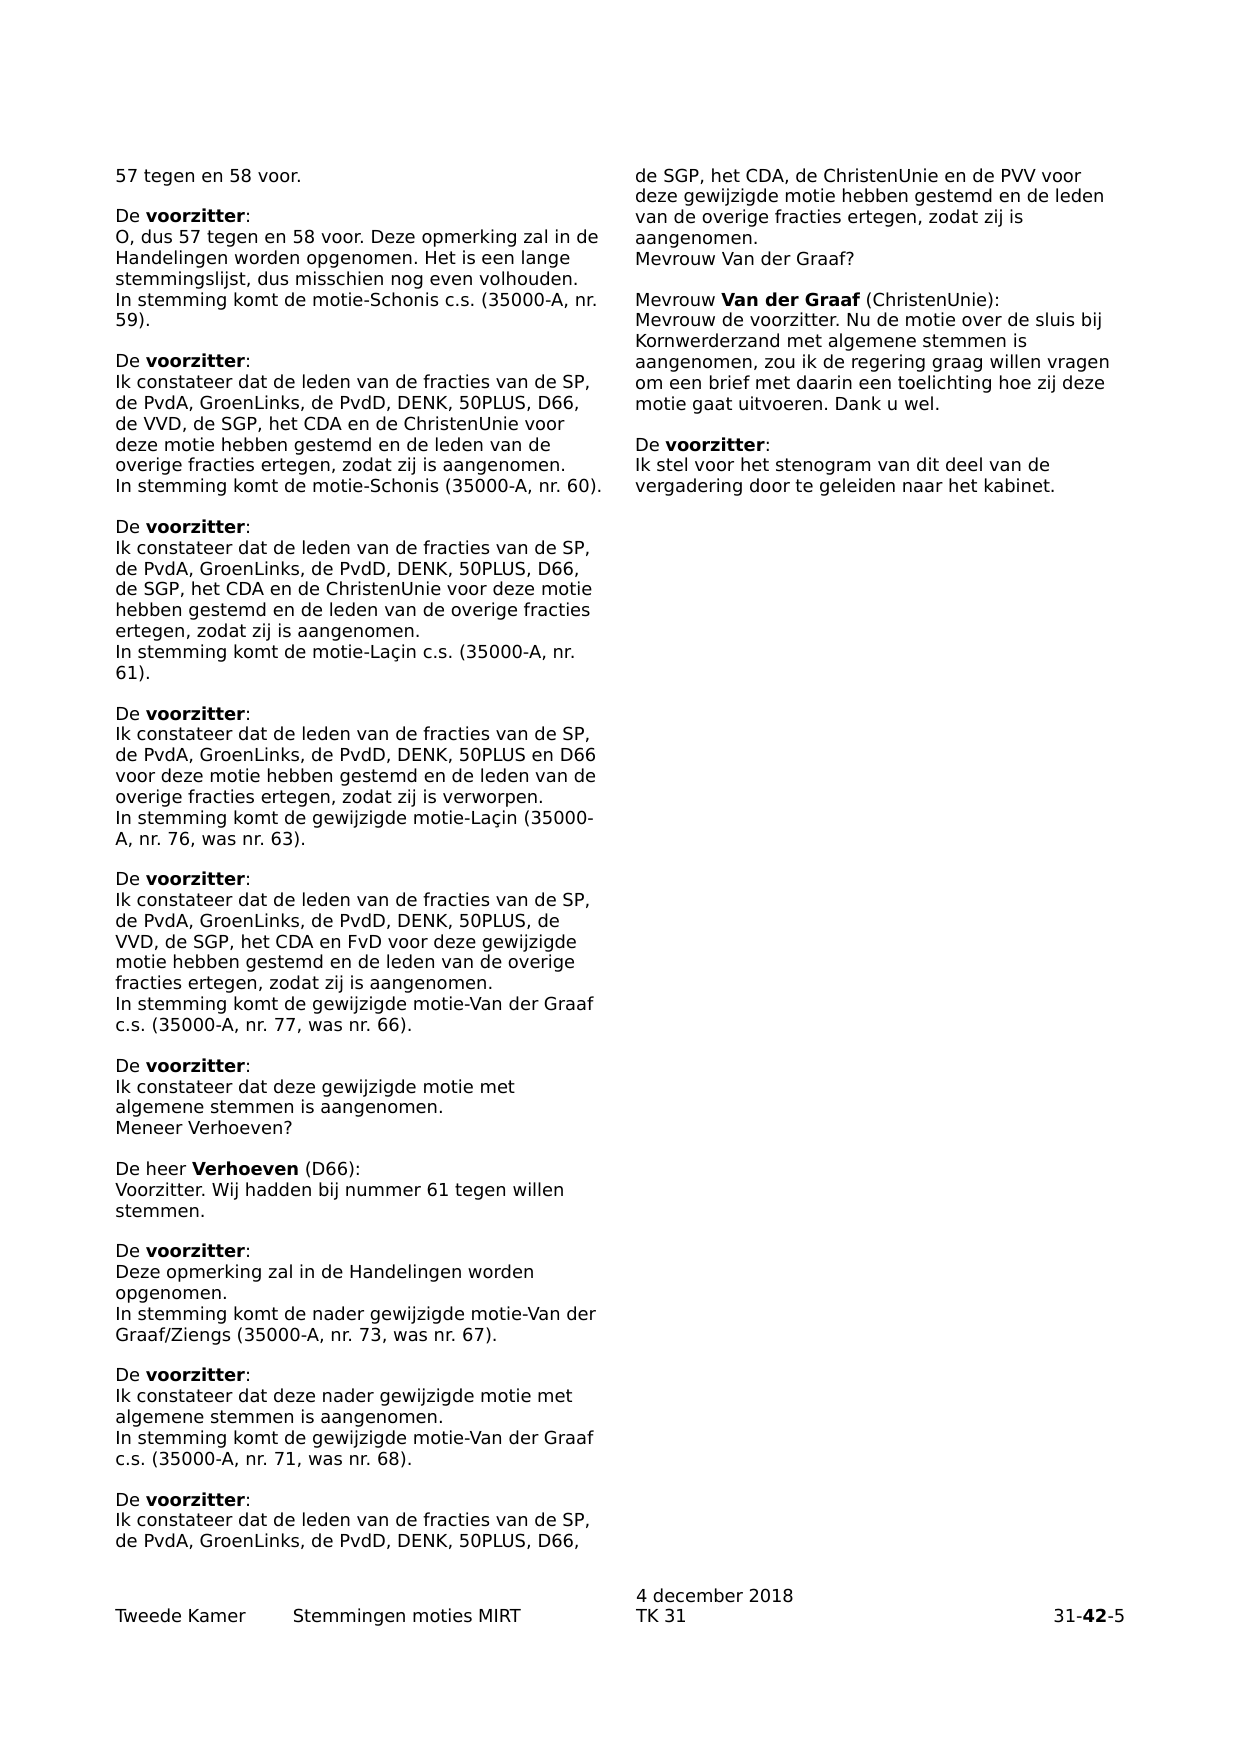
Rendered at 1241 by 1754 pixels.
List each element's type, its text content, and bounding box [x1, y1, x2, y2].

text De voorzitter: [115, 703, 605, 724]
text De voorzitter: [115, 517, 605, 537]
text De voorzitter: [115, 1056, 605, 1076]
text De voorzitter: [115, 1241, 605, 1262]
text Mevrouw Van der Graaf (ChristenUnie): [635, 289, 1125, 310]
text Mevrouw de voorzitter. Nu de motie over de sluis bij Kornwerderzand met algemene stemmen is aangenomen, zou ik de regering graag willen vragen om een brief met daarin een toelichting hoe zij deze motie gaat uitvoeren. Dank u wel. [635, 310, 1125, 414]
text Ik constateer dat de leden van de fracties van de SP, de PvdA, GroenLinks, de PvdD, DENK, 50PLUS, D66, de SGP, het CDA en de ChristenUnie voor deze motie hebben gestemd en de leden van de overige fracties ertegen, zodat zij is aangenomen. [115, 537, 605, 642]
text de SGP, het CDA, de ChristenUnie en de PVV voor deze gewijzigde motie hebben gestemd en de leden van de overige fracties ertegen, zodat zij is aangenomen. [635, 165, 1125, 249]
text In stemming komt de gewijzigde motie-Van der Graaf c.s. (35000-A, nr. 71, was nr. 68). [115, 1428, 605, 1469]
text In stemming komt de gewijzigde motie-Laçin (35000-A, nr. 76, was nr. 63). [115, 807, 605, 849]
text In stemming komt de motie-Laçin c.s. (35000-A, nr. 61). [115, 642, 605, 683]
text Voorzitter. Wij hadden bij nummer 61 tegen willen stemmen. [115, 1179, 605, 1221]
text In stemming komt de gewijzigde motie-Van der Graaf c.s. (35000-A, nr. 77, was nr. 66). [115, 994, 605, 1036]
text Mevrouw Van der Graaf? [635, 249, 1125, 269]
text De voorzitter: [115, 351, 605, 372]
text Ik constateer dat deze nader gewijzigde motie met algemene stemmen is aangenomen. [115, 1386, 605, 1428]
text De voorzitter: [115, 1489, 605, 1510]
text Ik constateer dat de leden van de fracties van de SP, de PvdA, GroenLinks, de PvdD, DENK, 50PLUS, D66, [115, 1510, 605, 1552]
text 57 tegen en 58 voor. [115, 165, 605, 186]
text In stemming komt de nader gewijzigde motie-Van der Graaf/Ziengs (35000-A, nr. 73, was nr. 67). [115, 1304, 605, 1345]
text In stemming komt de motie-Schonis (35000-A, nr. 60). [115, 476, 605, 497]
text De voorzitter: [635, 434, 1125, 455]
text O, dus 57 tegen en 58 voor. Deze opmerking zal in de Handelingen worden opgenomen. Het is een lange stemmingslijst, dus misschien nog even volhouden. [115, 227, 605, 289]
text Ik constateer dat de leden van de fracties van de SP, de PvdA, GroenLinks, de PvdD, DENK, 50PLUS, de VVD, de SGP, het CDA en FvD voor deze gewijzigde motie hebben gestemd en de leden van de overige fracties ertegen, zodat zij is aangenomen. [115, 890, 605, 994]
text Ik constateer dat deze gewijzigde motie met algemene stemmen is aangenomen. [115, 1076, 605, 1118]
text De voorzitter: [115, 869, 605, 890]
text Meneer Verhoeven? [115, 1118, 605, 1139]
text In stemming komt de motie-Schonis c.s. (35000-A, nr. 59). [115, 289, 605, 331]
text De voorzitter: [115, 1365, 605, 1386]
text Ik constateer dat de leden van de fracties van de SP, de PvdA, GroenLinks, de PvdD, DENK, 50PLUS, D66, de VVD, de SGP, het CDA en de ChristenUnie voor deze motie hebben gestemd en de leden van de overige fracties ertegen, zodat zij is aangenomen. [115, 372, 605, 476]
text Deze opmerking zal in de Handelingen worden opgenomen. [115, 1262, 605, 1304]
text Ik stel voor het stenogram van dit deel van de vergadering door te geleiden naar het kabinet. [635, 455, 1125, 497]
text De heer Verhoeven (D66): [115, 1159, 605, 1179]
text De voorzitter: [115, 206, 605, 227]
text Ik constateer dat de leden van de fracties van de SP, de PvdA, GroenLinks, de PvdD, DENK, 50PLUS en D66 voor deze motie hebben gestemd en de leden van de overige fracties ertegen, zodat zij is verworpen. [115, 724, 605, 807]
